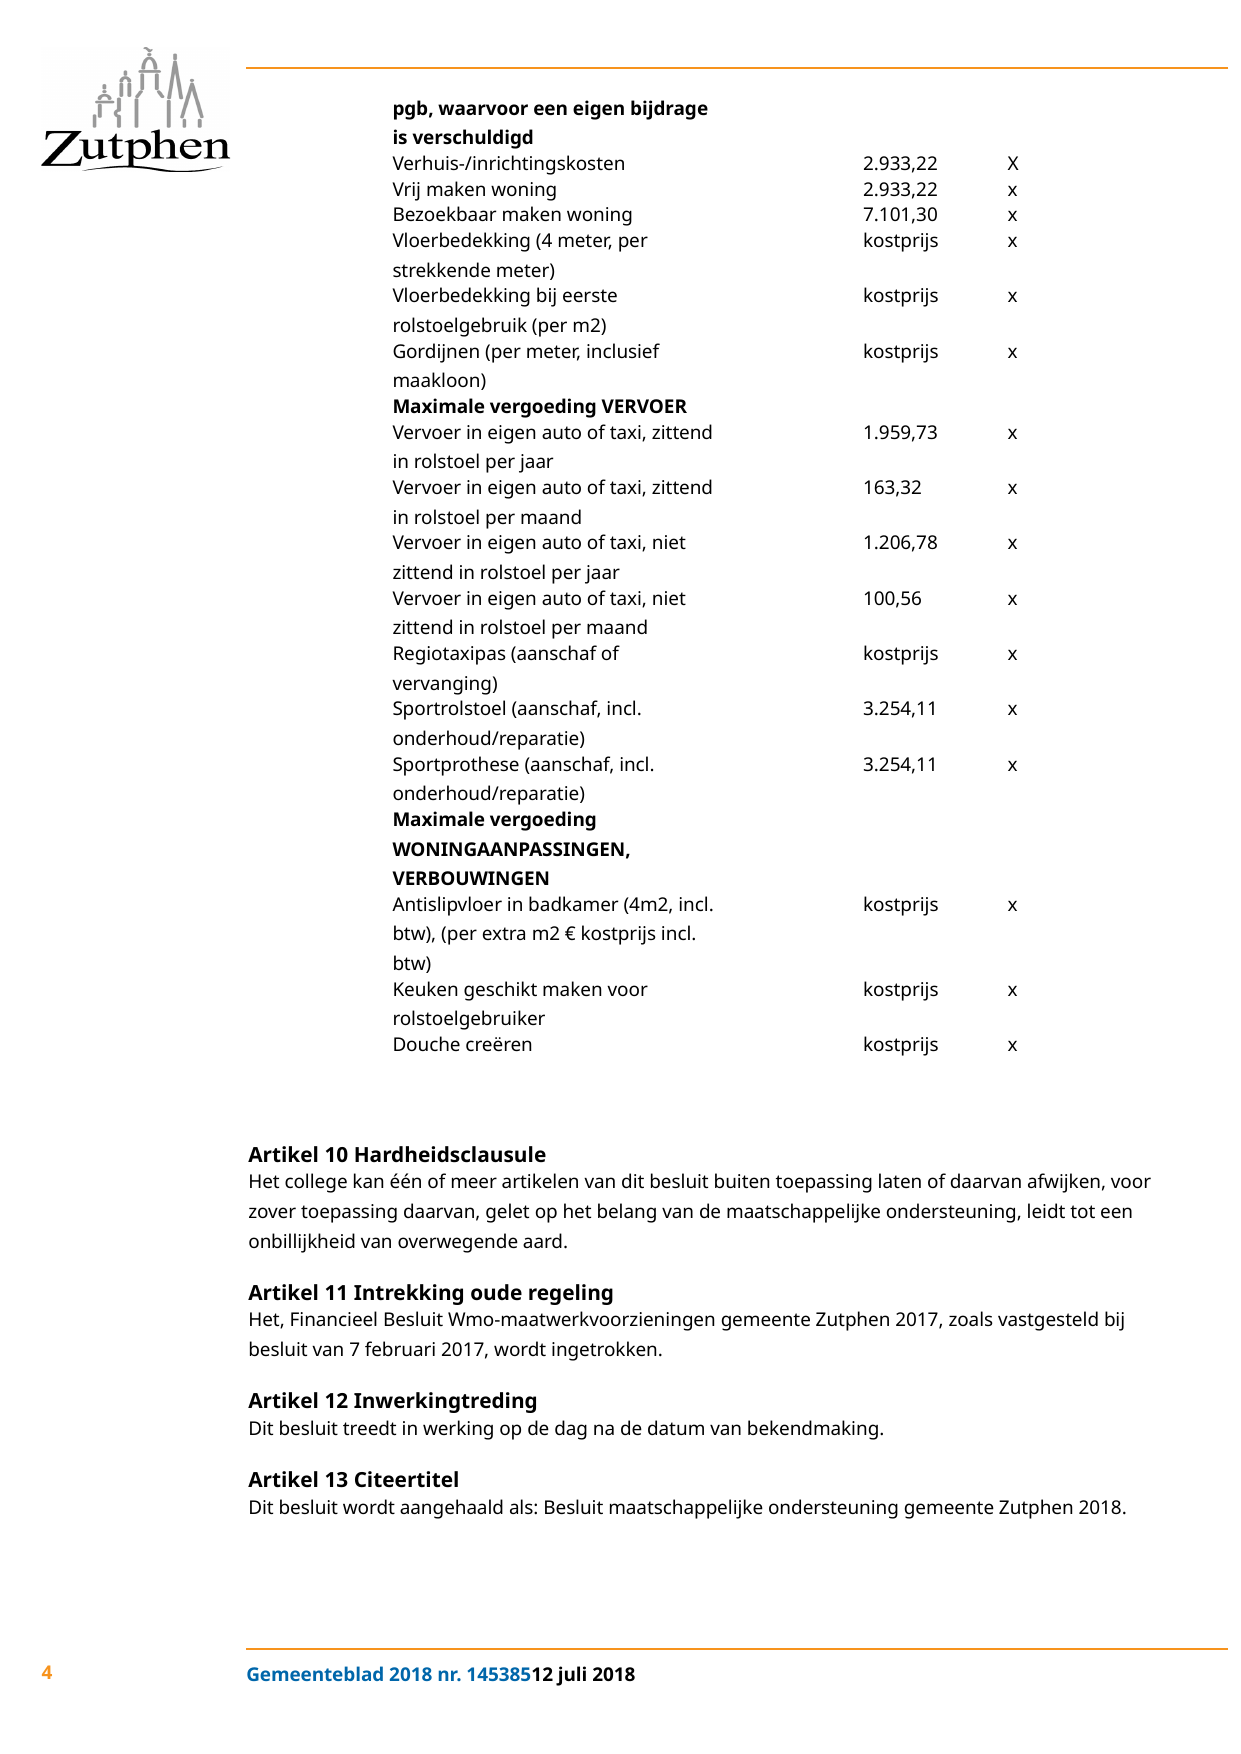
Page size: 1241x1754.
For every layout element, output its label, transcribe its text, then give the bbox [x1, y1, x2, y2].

table_cell 7.101,30 [863, 202, 1007, 227]
table_cell [719, 176, 863, 202]
table_cell Sportprothese (aanschaf, incl. onderhoud/reparatie) [392, 751, 719, 806]
table_cell [248, 696, 392, 751]
text Het, Financieel Besluit Wmo-maatwerkvoorzieningen gemeente Zutphen 2017, zoals vastgesteld bij besluit van 7 februari 2017, wordt ingetrokken. [248, 1307, 1152, 1362]
table_cell [248, 338, 392, 393]
table_cell [719, 393, 863, 419]
table_cell x [1007, 891, 1152, 976]
table_cell 2.933,22 [863, 176, 1007, 202]
table_cell [863, 95, 1007, 150]
table_cell x [1007, 696, 1152, 751]
table_cell kostprijs [863, 976, 1007, 1031]
table_cell kostprijs [863, 1031, 1007, 1057]
table_cell Douche creëren [392, 1031, 719, 1057]
table_cell Vloerbedekking (4 meter, per strekkende meter) [392, 227, 719, 283]
table_cell 1.959,73 [863, 419, 1007, 474]
table_cell kostprijs [863, 227, 1007, 283]
table_cell kostprijs [863, 891, 1007, 976]
table_cell [248, 1031, 392, 1057]
table_cell x [1007, 474, 1152, 529]
table_cell [719, 419, 863, 474]
table_cell [719, 95, 863, 150]
table_cell [248, 202, 392, 227]
table_cell 1.206,78 [863, 530, 1007, 585]
table_cell x [1007, 227, 1152, 283]
table_cell Vervoer in eigen auto of taxi, niet zittend in rolstoel per maand [392, 585, 719, 640]
table_cell 2.933,22 [863, 150, 1007, 176]
table_cell pgb, waarvoor een eigen bijdrage is verschuldigd [392, 95, 719, 150]
table_cell [248, 150, 392, 176]
text Artikel 11 Intrekking oude regeling [248, 1278, 1152, 1307]
table_cell [248, 227, 392, 283]
table_cell [248, 474, 392, 529]
table_cell Vervoer in eigen auto of taxi, niet zittend in rolstoel per jaar [392, 530, 719, 585]
table_cell [719, 227, 863, 283]
table_cell Regiotaxipas (aanschaf of vervanging) [392, 640, 719, 696]
table_cell Keuken geschikt maken voor rolstoelgebruiker [392, 976, 719, 1031]
table_cell [248, 95, 392, 150]
table_cell [719, 751, 863, 806]
table_cell [1007, 393, 1152, 419]
table_cell [719, 806, 863, 891]
table_cell [719, 891, 863, 976]
table_cell [719, 640, 863, 696]
table_cell [863, 806, 1007, 891]
text Artikel 12 Inwerkingtreding [248, 1387, 1152, 1415]
table_cell [863, 393, 1007, 419]
table_cell x [1007, 338, 1152, 393]
table_cell Verhuis-/inrichtingskosten [392, 150, 719, 176]
table_cell Vervoer in eigen auto of taxi, zittend in rolstoel per jaar [392, 419, 719, 474]
table_cell 100,56 [863, 585, 1007, 640]
table_cell Maximale vergoeding WONINGAANPASSINGEN, VERBOUWINGEN [392, 806, 719, 891]
table_cell [719, 530, 863, 585]
text Dit besluit wordt aangehaald als: Besluit maatschappelijke ondersteuning gemeente Zutphen 2018. [248, 1494, 1152, 1520]
table_cell [248, 751, 392, 806]
table_cell [719, 1031, 863, 1057]
table_cell Gordijnen (per meter, inclusief maakloon) [392, 338, 719, 393]
table_cell kostprijs [863, 338, 1007, 393]
table_cell [719, 150, 863, 176]
table_cell kostprijs [863, 640, 1007, 696]
table_cell 3.254,11 [863, 696, 1007, 751]
table_cell [248, 976, 392, 1031]
table_cell x [1007, 751, 1152, 806]
table_cell [719, 696, 863, 751]
table_cell 3.254,11 [863, 751, 1007, 806]
picture [41, 47, 231, 172]
table_cell [248, 530, 392, 585]
table_cell x [1007, 202, 1152, 227]
table_cell 163,32 [863, 474, 1007, 529]
table_cell [1007, 95, 1152, 150]
table_cell x [1007, 283, 1152, 338]
table_cell Vloerbedekking bij eerste rolstoelgebruik (per m2) [392, 283, 719, 338]
table_cell [719, 474, 863, 529]
table_cell x [1007, 640, 1152, 696]
text Dit besluit treedt in werking op de dag na de datum van bekendmaking. [248, 1415, 1152, 1441]
table_cell [248, 891, 392, 976]
table_cell Bezoekbaar maken woning [392, 202, 719, 227]
table_cell Sportrolstoel (aanschaf, incl. onderhoud/reparatie) [392, 696, 719, 751]
table_cell [248, 419, 392, 474]
table_cell [248, 283, 392, 338]
table_cell [719, 283, 863, 338]
text Artikel 13 Citeertitel [248, 1466, 1152, 1494]
table_cell [719, 585, 863, 640]
table_cell X [1007, 150, 1152, 176]
table_cell x [1007, 1031, 1152, 1057]
table_cell Vervoer in eigen auto of taxi, zittend in rolstoel per maand [392, 474, 719, 529]
table_cell Maximale vergoeding VERVOER [392, 393, 719, 419]
table_cell [248, 585, 392, 640]
table_cell [719, 338, 863, 393]
table_cell x [1007, 585, 1152, 640]
table_cell x [1007, 530, 1152, 585]
table_cell Antislipvloer in badkamer (4m2, incl. btw), (per extra m2 € kostprijs incl. btw) [392, 891, 719, 976]
table_cell [248, 393, 392, 419]
table_cell [719, 202, 863, 227]
text Het college kan één of meer artikelen van dit besluit buiten toepassing laten of daarvan afwijken, voor zover toepassing daarvan, gelet op het belang van de maatschappelijke ondersteuning, leidt tot een onbillijkheid van overwegende aard. [248, 1169, 1152, 1253]
text Artikel 10 Hardheidsclausule [248, 1140, 1152, 1169]
table_cell kostprijs [863, 283, 1007, 338]
table_cell [248, 806, 392, 891]
table_cell [1007, 806, 1152, 891]
table_cell [248, 176, 392, 202]
table_cell x [1007, 976, 1152, 1031]
table_cell Vrij maken woning [392, 176, 719, 202]
table_cell [719, 976, 863, 1031]
table_cell x [1007, 176, 1152, 202]
table_cell [248, 640, 392, 696]
table_cell x [1007, 419, 1152, 474]
